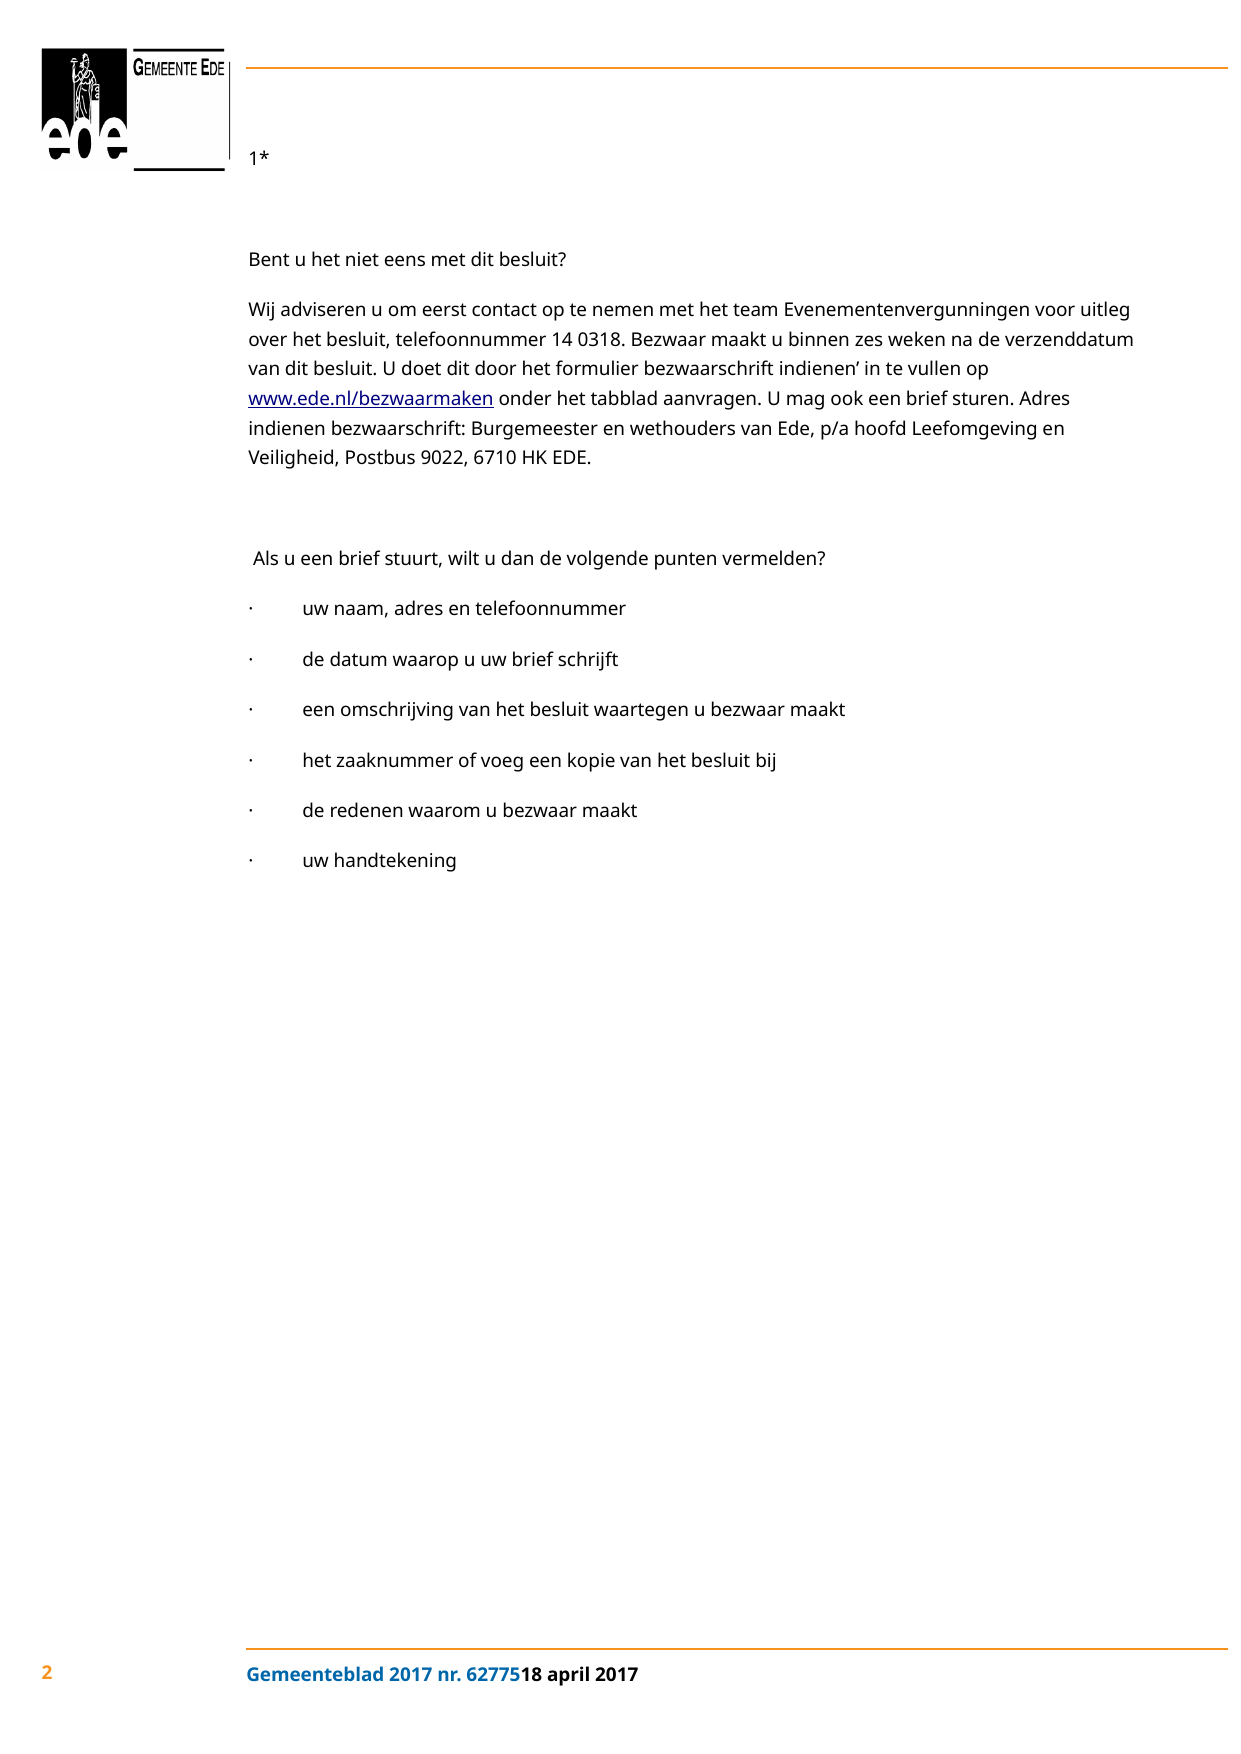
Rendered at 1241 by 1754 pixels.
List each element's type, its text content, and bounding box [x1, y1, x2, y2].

text Als u een brief stuurt, wilt u dan de volgende punten vermelden? [248, 545, 1152, 571]
picture [41, 47, 231, 172]
text · een omschrijving van het besluit waartegen u bezwaar maakt [248, 696, 1152, 722]
text Wij adviseren u om eerst contact op te nemen met het team Evenementenvergunningen voor uitleg over het besluit, telefoonnummer 14 0318. Bezwaar maakt u binnen zes weken na de verzenddatum van dit besluit. U doet dit door het formulier bezwaarschrift indienen’ in te vullen op www.ede.nl/bezwaarmaken onder het tabblad aanvragen. U mag ook een brief sturen. Adres indienen bezwaarschrift: Burgemeester en wethouders van Ede, p/a hoofd Leefomgeving en Veiligheid, Postbus 9022, 6710 HK EDE. [248, 296, 1152, 470]
text · het zaaknummer of voeg een kopie van het besluit bij [248, 747, 1152, 773]
text · uw naam, adres en telefoonnummer [248, 596, 1152, 621]
text Bent u het niet eens met dit besluit? [248, 246, 1152, 272]
text 1* [248, 145, 1152, 171]
text · de redenen waarom u bezwaar maakt [248, 797, 1152, 823]
text · de datum waarop u uw brief schrijft [248, 646, 1152, 672]
text · uw handtekening [248, 848, 1152, 873]
